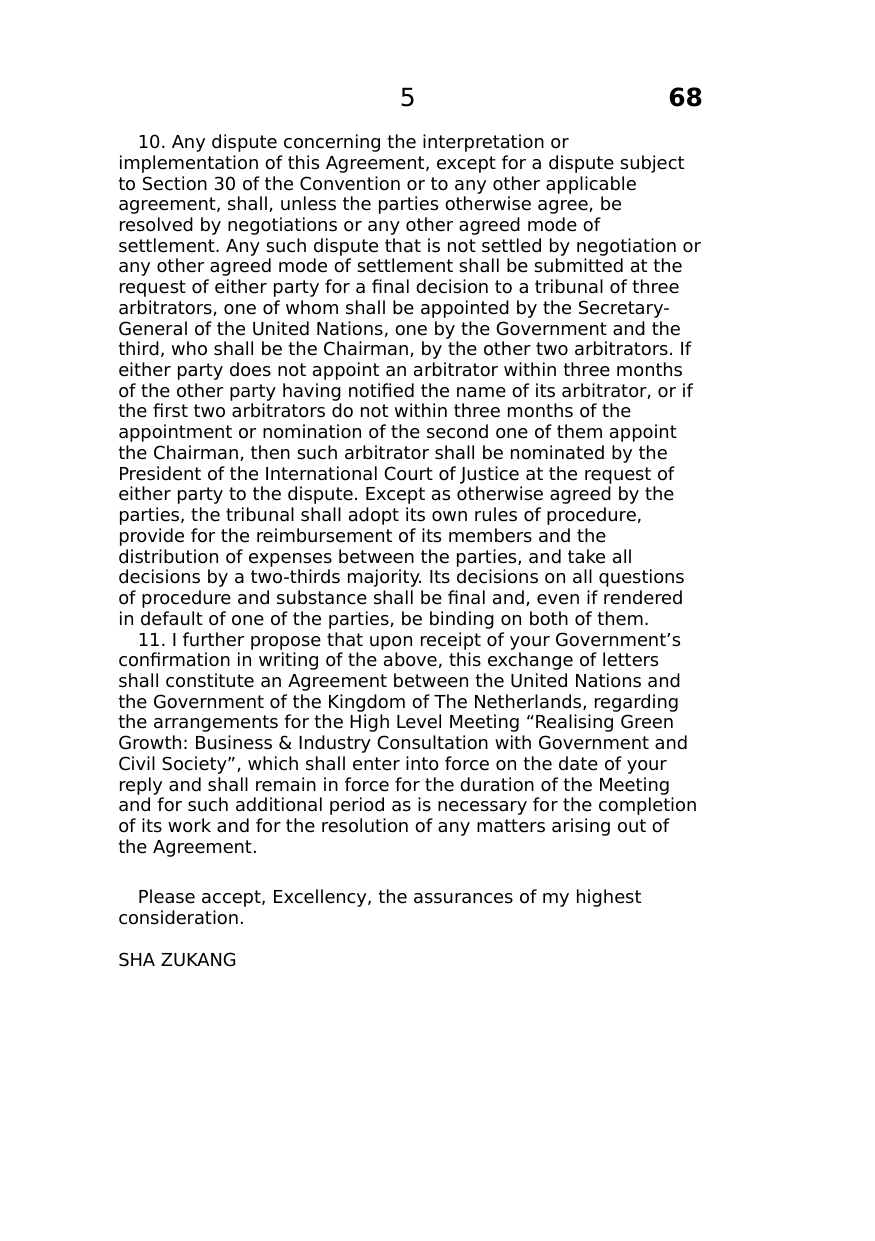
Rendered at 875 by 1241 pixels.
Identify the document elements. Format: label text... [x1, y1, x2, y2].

text 10. Any dispute concerning the interpretation or implementation of this Agreement, except for a dispute subject to Section 30 of the Convention or to any other applicable agreement, shall, unless the parties otherwise agree, be resolved by negotiations or any other agreed mode of settlement. Any such dispute that is not settled by negotiation or any other agreed mode of settlement shall be submitted at the request of either party for a final decision to a tribunal of three arbitrators, one of whom shall be appointed by the Secretary-General of the United Nations, one by the Government and the third, who shall be the Chairman, by the other two arbitrators. If either party does not appoint an arbitrator within three months of the other party having notified the name of its arbitrator, or if the first two arbitrators do not within three months of the appointment or nomination of the second one of them appoint the Chairman, then such arbitrator shall be nominated by the President of the International Court of Justice at the request of either party to the dispute. Except as otherwise agreed by the parties, the tribunal shall adopt its own rules of procedure, provide for the reimbursement of its members and the distribution of expenses between the parties, and take all decisions by a two-thirds majority. Its decisions on all questions of procedure and substance shall be final and, even if rendered in default of one of the parties, be binding on both of them. [118, 132, 703, 629]
text 11. I further propose that upon receipt of your Government’s confirmation in writing of the above, this exchange of letters shall constitute an Agreement between the United Nations and the Government of the Kingdom of The Netherlands, regarding the arrangements for the High Level Meeting “Realising Green Growth: Business & Industry Consultation with Government and Civil Society”, which shall enter into force on the date of your reply and shall remain in force for the duration of the Meeting and for such additional period as is necessary for the completion of its work and for the resolution of any matters arising out of the Agreement. [118, 629, 703, 857]
text SHA ZUKANG [118, 949, 703, 970]
text Please accept, Excellency, the assurances of my highest consideration. [118, 887, 703, 929]
